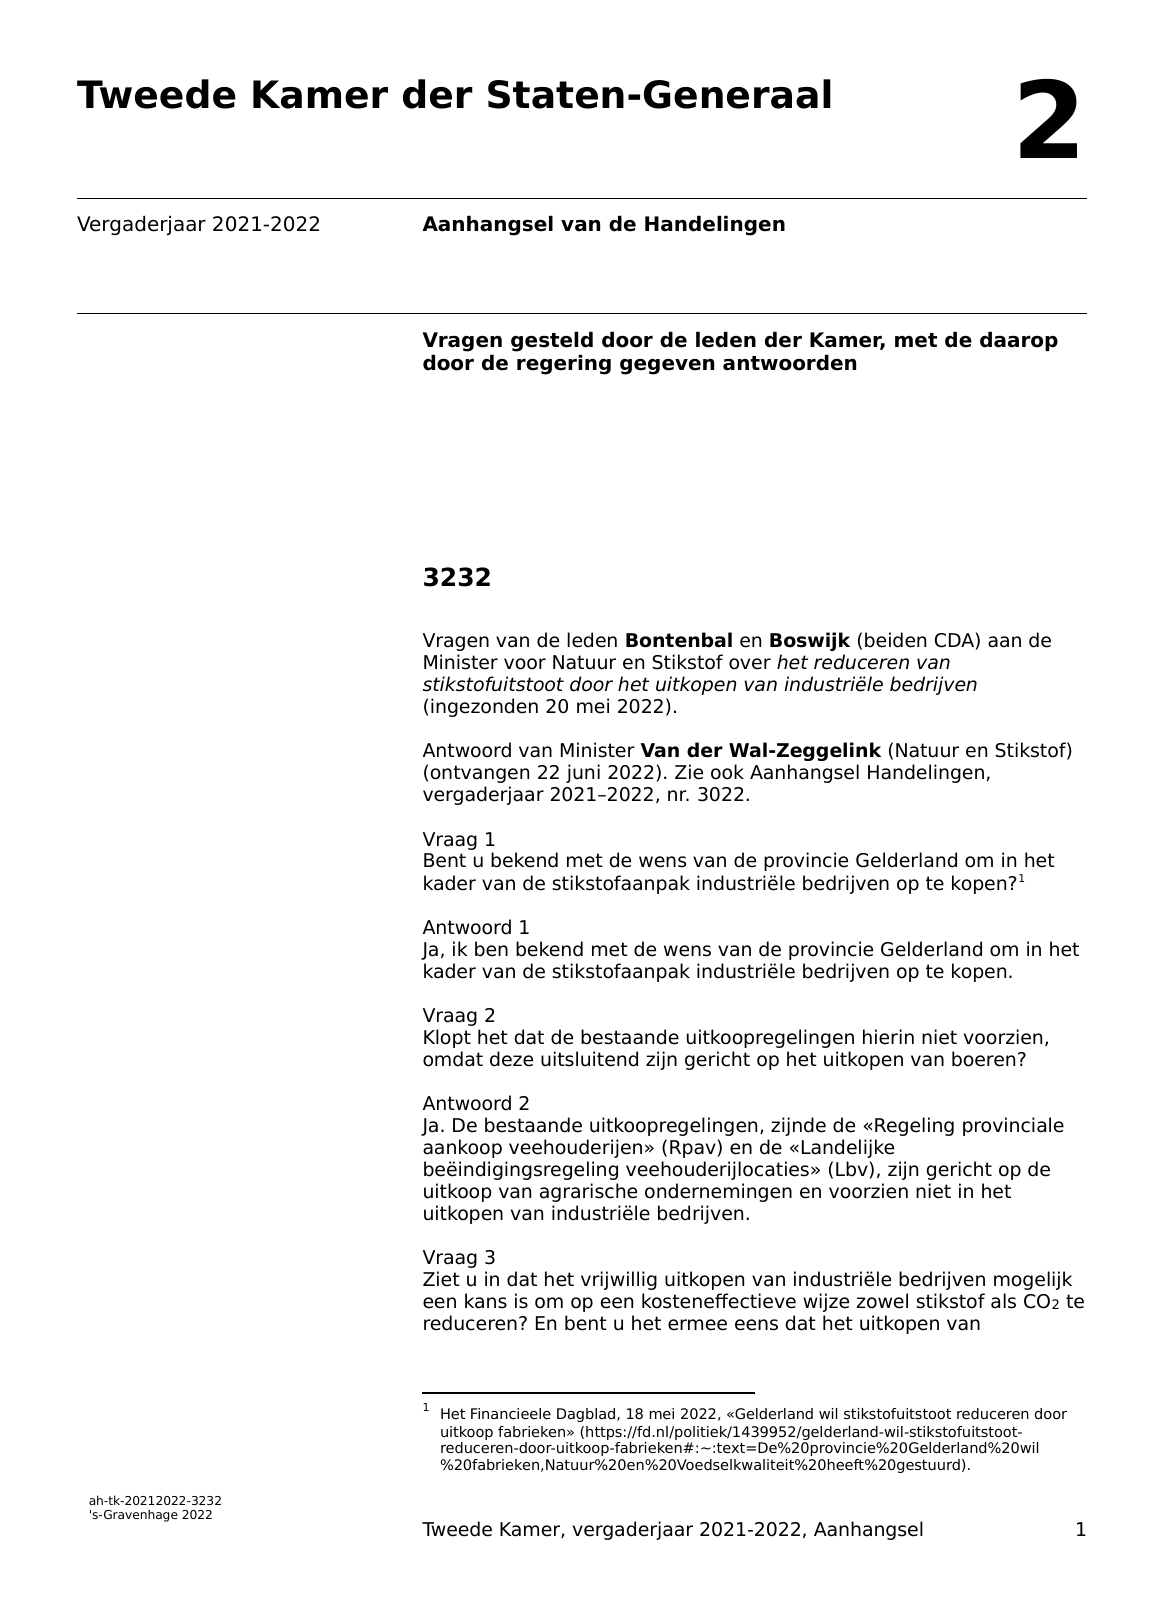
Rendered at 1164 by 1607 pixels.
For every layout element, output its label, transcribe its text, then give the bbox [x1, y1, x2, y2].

text Antwoord 2 [422, 1093, 1087, 1115]
text ah-tk-20212022-3232 [88, 1494, 323, 1508]
text Vraag 2 [422, 1005, 1087, 1027]
text Ja. De bestaande uitkoopregelingen, zijnde de «Regeling provinciale aankoop veehouderijen» (Rpav) en de «Landelijke beëindigingsregeling veehouderijlocaties» (Lbv), zijn gericht op de uitkoop van agrarische ondernemingen en voorzien niet in het uitkopen van industriële bedrijven. [422, 1115, 1087, 1225]
table_cell [77, 314, 422, 375]
table_header Tweede Kamer der Staten-Generaal [77, 59, 886, 198]
table_header 2 [886, 59, 1087, 198]
text 3232 [422, 563, 1087, 592]
text Ziet u in dat het vrijwillig uitkopen van industriële bedrijven mogelijk een kans is om op een kosteneffectieve wijze zowel stikstof als CO2 te reduceren? En bent u het ermee eens dat het uitkopen van [422, 1269, 1087, 1335]
table_cell Vergaderjaar 2021-2022 [77, 199, 422, 313]
text Antwoord van Minister Van der Wal-Zeggelink (Natuur en Stikstof) (ontvangen 22 juni 2022). Zie ook Aanhangsel Handelingen, vergaderjaar 2021–2022, nr. 3022. [422, 740, 1087, 806]
table_cell Vragen gesteld door de leden der Kamer, met de daarop door de regering gegeven antwoorden [422, 314, 1087, 375]
table_cell Aanhangsel van de Handelingen [422, 199, 1087, 313]
text Bent u bekend met de wens van de provincie Gelderland om in het kader van de stikstofaanpak industriële bedrijven op te kopen? [422, 850, 1087, 894]
text Vraag 3 [422, 1247, 1087, 1269]
text Klopt het dat de bestaande uitkoopregelingen hierin niet voorzien, omdat deze uitsluitend zijn gericht op het uitkopen van boeren? [422, 1027, 1087, 1071]
text Antwoord 1 [422, 917, 1087, 938]
text Ja, ik ben bekend met de wens van de provincie Gelderland om in het kader van de stikstofaanpak industriële bedrijven op te kopen. [422, 938, 1087, 982]
text 's-Gravenhage 2022 [88, 1508, 323, 1522]
text Het Financieele Dagblad, 18 mei 2022, «Gelderland wil stikstofuitstoot reduceren door uitkoop fabrieken» (https://fd.nl/politiek/1439952/gelderland-wil-stikstofuitstoot-reduceren-door-uitkoop-fabrieken#:~:text=De%20provincie%20Gelderland%20wil%20fabrieken,Natuur%20en%20Voedselkwaliteit%20heeft%20gestuurd). [422, 1402, 1087, 1474]
text Vraag 1 [422, 828, 1087, 850]
text Vragen van de leden Bontenbal en Boswijk (beiden CDA) aan de Minister voor Natuur en Stikstof over het reduceren van stikstofuitstoot door het uitkopen van industriële bedrijven (ingezonden 20 mei 2022). [422, 630, 1087, 718]
